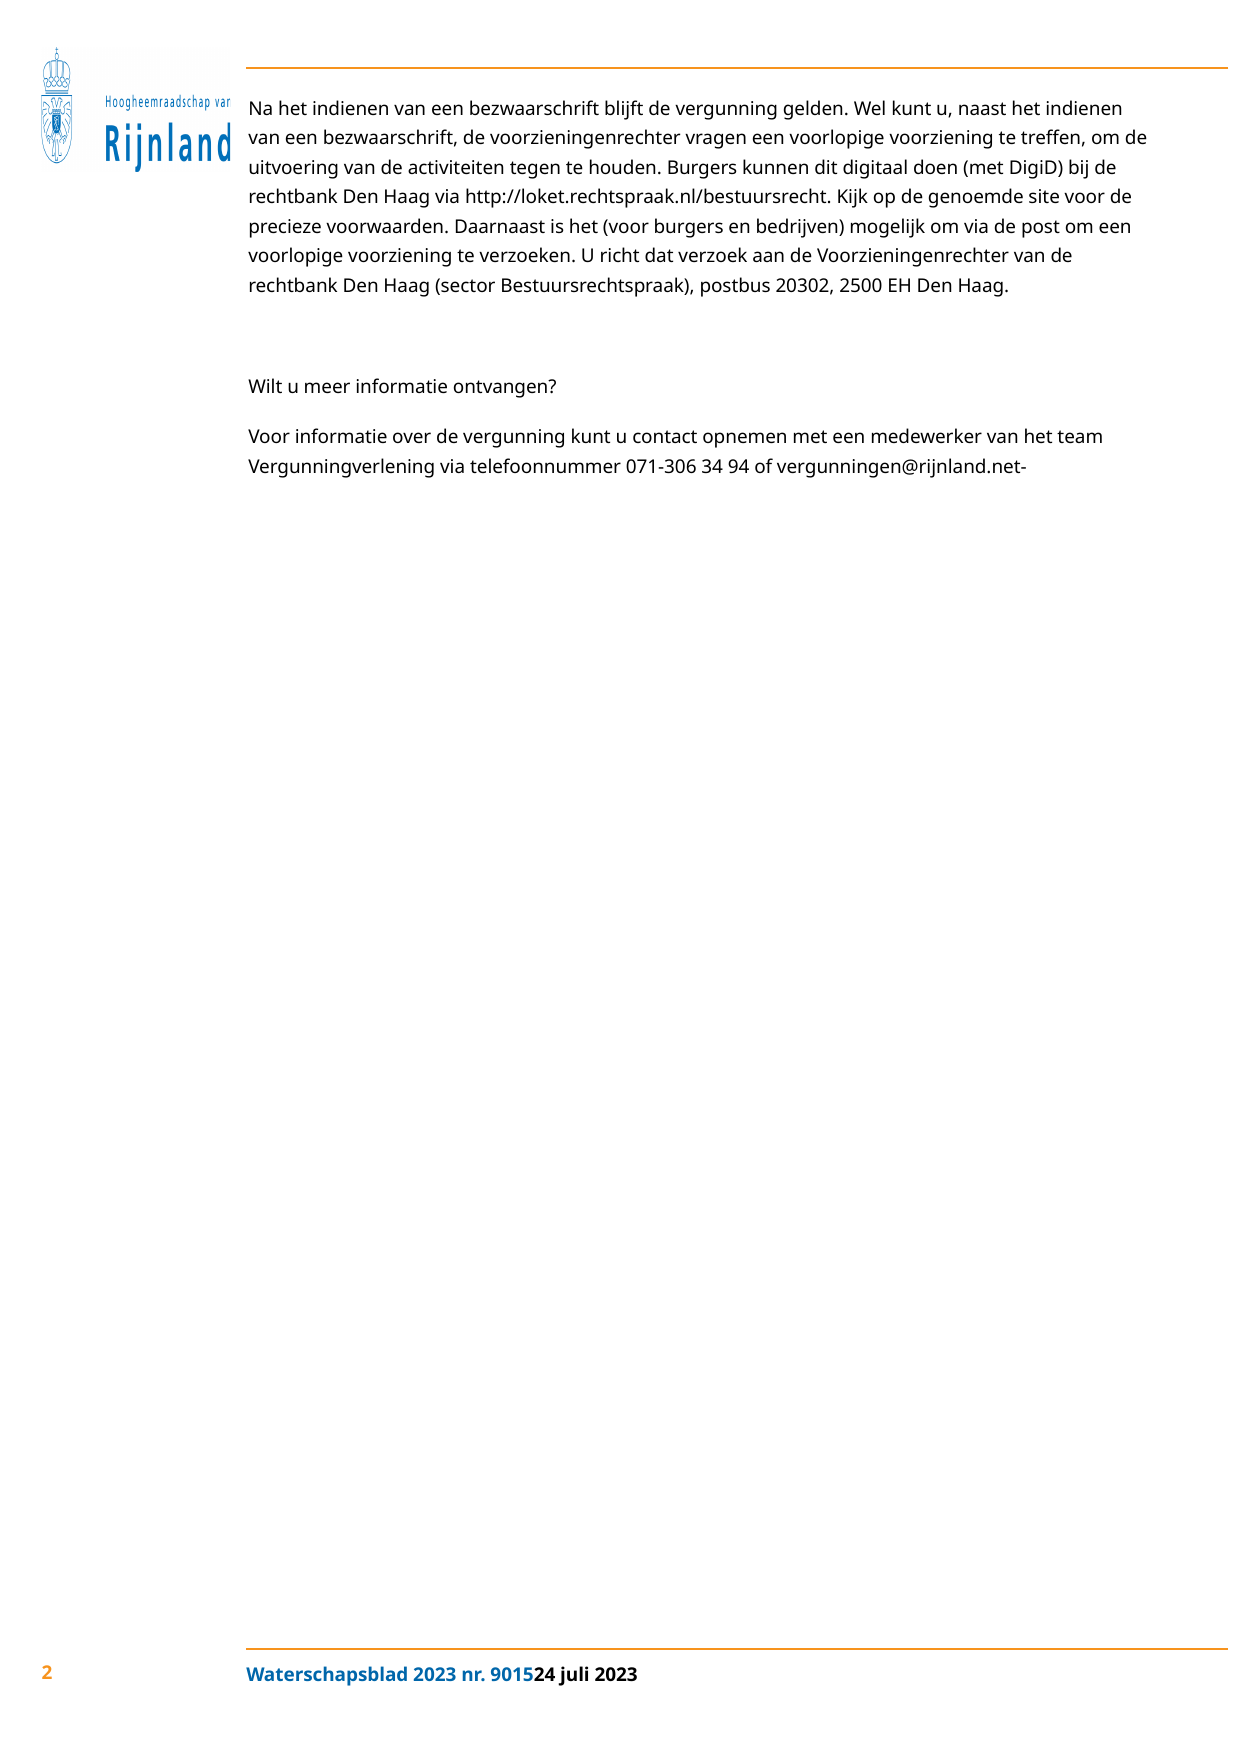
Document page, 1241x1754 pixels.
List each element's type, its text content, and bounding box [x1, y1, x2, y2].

picture [41, 47, 231, 172]
text Na het indienen van een bezwaarschrift blijft de vergunning gelden. Wel kunt u, naast het indienen van een bezwaarschrift, de voorzieningenrechter vragen een voorlopige voorziening te treffen, om de uitvoering van de activiteiten tegen te houden. Burgers kunnen dit digitaal doen (met DigiD) bij de rechtbank Den Haag via http://loket.rechtspraak.nl/bestuursrecht. Kijk op de genoemde site voor de precieze voorwaarden. Daarnaast is het (voor burgers en bedrijven) mogelijk om via de post om een voorlopige voorziening te verzoeken. U richt dat verzoek aan de Voorzieningenrechter van de rechtbank Den Haag (sector Bestuursrechtspraak), postbus 20302, 2500 EH Den Haag. [248, 95, 1152, 298]
text Wilt u meer informatie ontvangen? [248, 373, 1152, 399]
text Voor informatie over de vergunning kunt u contact opnemen met een medewerker van het team Vergunningverlening via telefoonnummer 071-306 34 94 of vergunningen@rijnland.net- [248, 423, 1152, 479]
